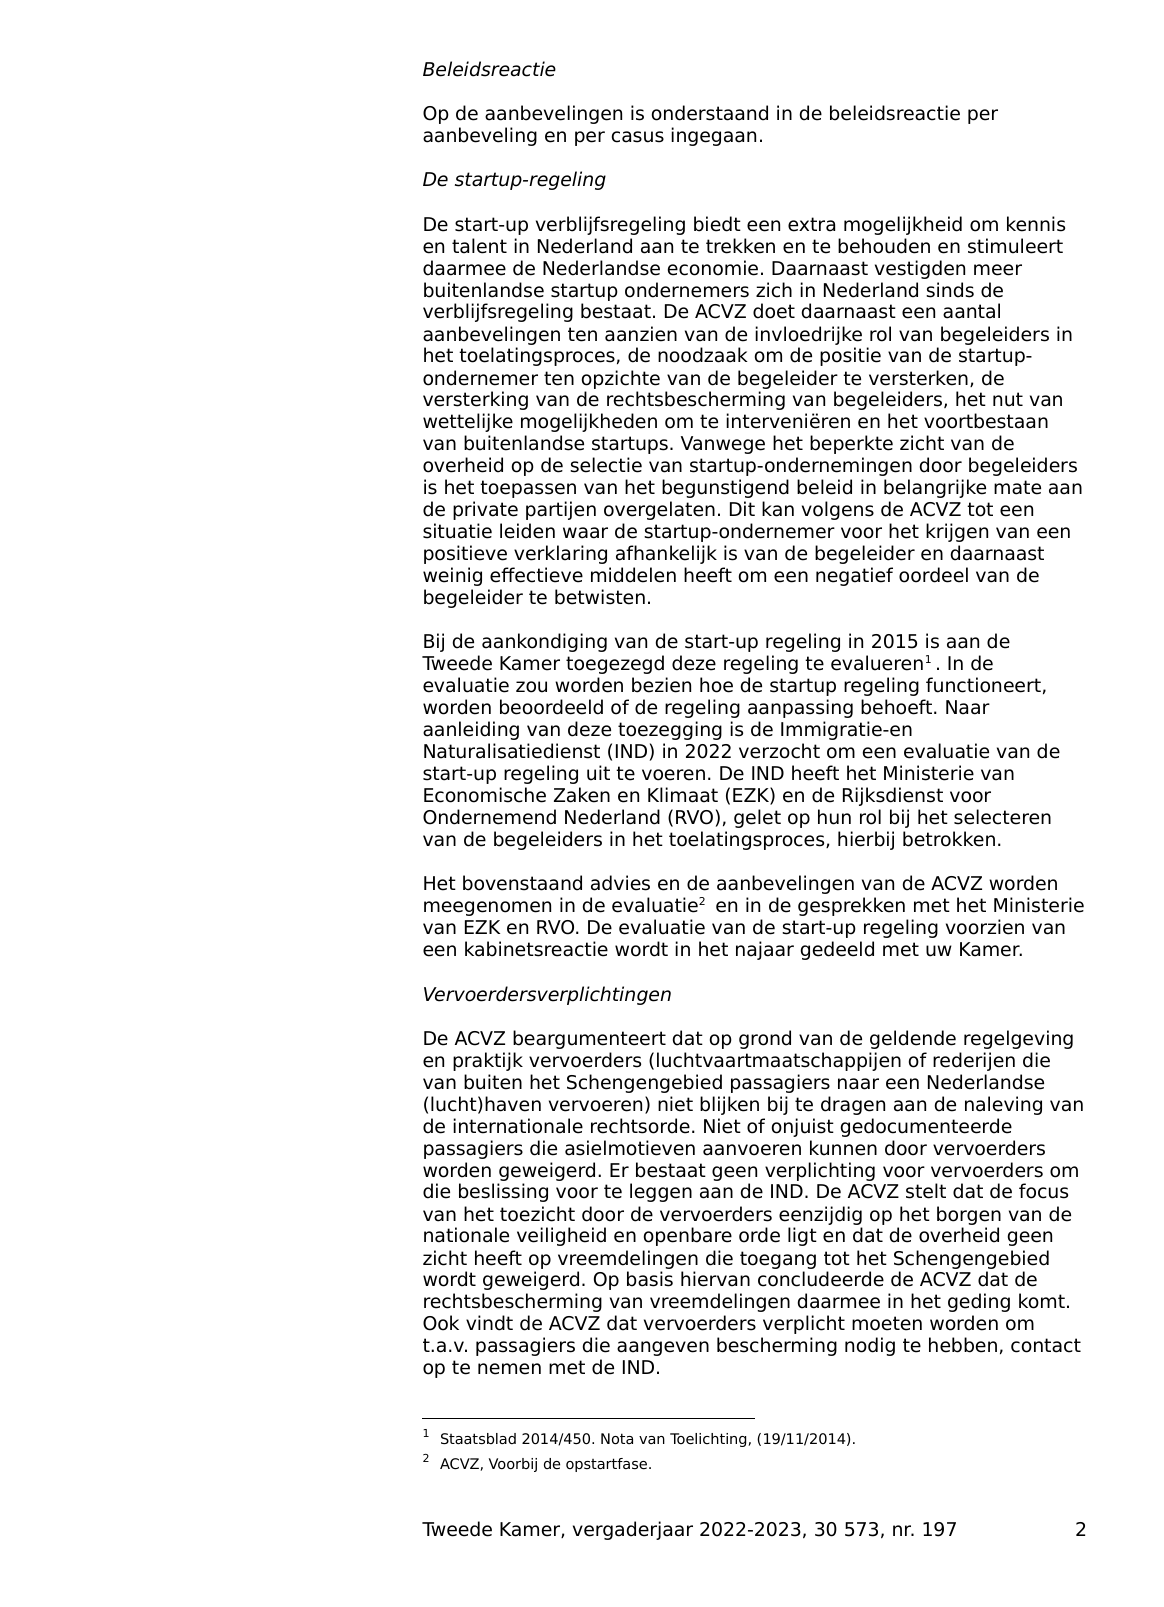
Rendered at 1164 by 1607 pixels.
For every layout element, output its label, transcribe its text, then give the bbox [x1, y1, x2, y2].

text Bij de aankondiging van de start-up regeling in 2015 is aan de Tweede Kamer toegezegd deze regeling te evalueren. In de evaluatie zou worden bezien hoe de startup regeling functioneert, worden beoordeeld of de regeling aanpassing behoeft. Naar aanleiding van deze toezegging is de Immigratie-en Naturalisatiedienst (IND) in 2022 verzocht om een evaluatie van de start-up regeling uit te voeren. De IND heeft het Ministerie van Economische Zaken en Klimaat (EZK) en de Rijksdienst voor Ondernemend Nederland (RVO), gelet op hun rol bij het selecteren van de begeleiders in het toelatingsproces, hierbij betrokken. [422, 631, 1087, 851]
text De ACVZ beargumenteert dat op grond van de geldende regelgeving en praktijk vervoerders (luchtvaartmaatschappijen of rederijen die van buiten het Schengengebied passagiers naar een Nederlandse (lucht)haven vervoeren) niet blijken bij te dragen aan de naleving van de internationale rechtsorde. Niet of onjuist gedocumenteerde passagiers die asielmotieven aanvoeren kunnen door vervoerders worden geweigerd. Er bestaat geen verplichting voor vervoerders om die beslissing voor te leggen aan de IND. De ACVZ stelt dat de focus van het toezicht door de vervoerders eenzijdig op het borgen van de nationale veiligheid en openbare orde ligt en dat de overheid geen zicht heeft op vreemdelingen die toegang tot het Schengengebied wordt geweigerd. Op basis hiervan concludeerde de ACVZ dat de rechtsbescherming van vreemdelingen daarmee in het geding komt. Ook vindt de ACVZ dat vervoerders verplicht moeten worden om t.a.v. passagiers die aangeven bescherming nodig te hebben, contact op te nemen met de IND. [422, 1028, 1087, 1379]
text Het bovenstaand advies en de aanbevelingen van de ACVZ worden meegenomen in de evaluatie en in de gesprekken met het Ministerie van EZK en RVO. De evaluatie van de start-up regeling voorzien van een kabinetsreactie wordt in het najaar gedeeld met uw Kamer. [422, 873, 1087, 961]
text ACVZ, Voorbij de opstartfase. [422, 1452, 1087, 1474]
text De start-up verblijfsregeling biedt een extra mogelijkheid om kennis en talent in Nederland aan te trekken en te behouden en stimuleert daarmee de Nederlandse economie. Daarnaast vestigden meer buitenlandse startup ondernemers zich in Nederland sinds de verblijfsregeling bestaat. De ACVZ doet daarnaast een aantal aanbevelingen ten aanzien van de invloedrijke rol van begeleiders in het toelatingsproces, de noodzaak om de positie van de startup-ondernemer ten opzichte van de begeleider te versterken, de versterking van de rechtsbescherming van begeleiders, het nut van wettelijke mogelijkheden om te interveniëren en het voortbestaan van buitenlandse startups. Vanwege het beperkte zicht van de overheid op de selectie van startup-ondernemingen door begeleiders is het toepassen van het begunstigend beleid in belangrijke mate aan de private partijen overgelaten. Dit kan volgens de ACVZ tot een situatie leiden waar de startup-ondernemer voor het krijgen van een positieve verklaring afhankelijk is van de begeleider en daarnaast weinig effectieve middelen heeft om een negatief oordeel van de begeleider te betwisten. [422, 213, 1087, 609]
subtitle De startup-regeling [422, 169, 1087, 191]
text Staatsblad 2014/450. Nota van Toelichting, (19/11/2014). [422, 1427, 1087, 1449]
subtitle Vervoerdersverplichtingen [422, 983, 1087, 1005]
text Op de aanbevelingen is onderstaand in de beleidsreactie per aanbeveling en per casus ingegaan. [422, 103, 1087, 147]
subtitle Beleidsreactie [422, 59, 1087, 81]
